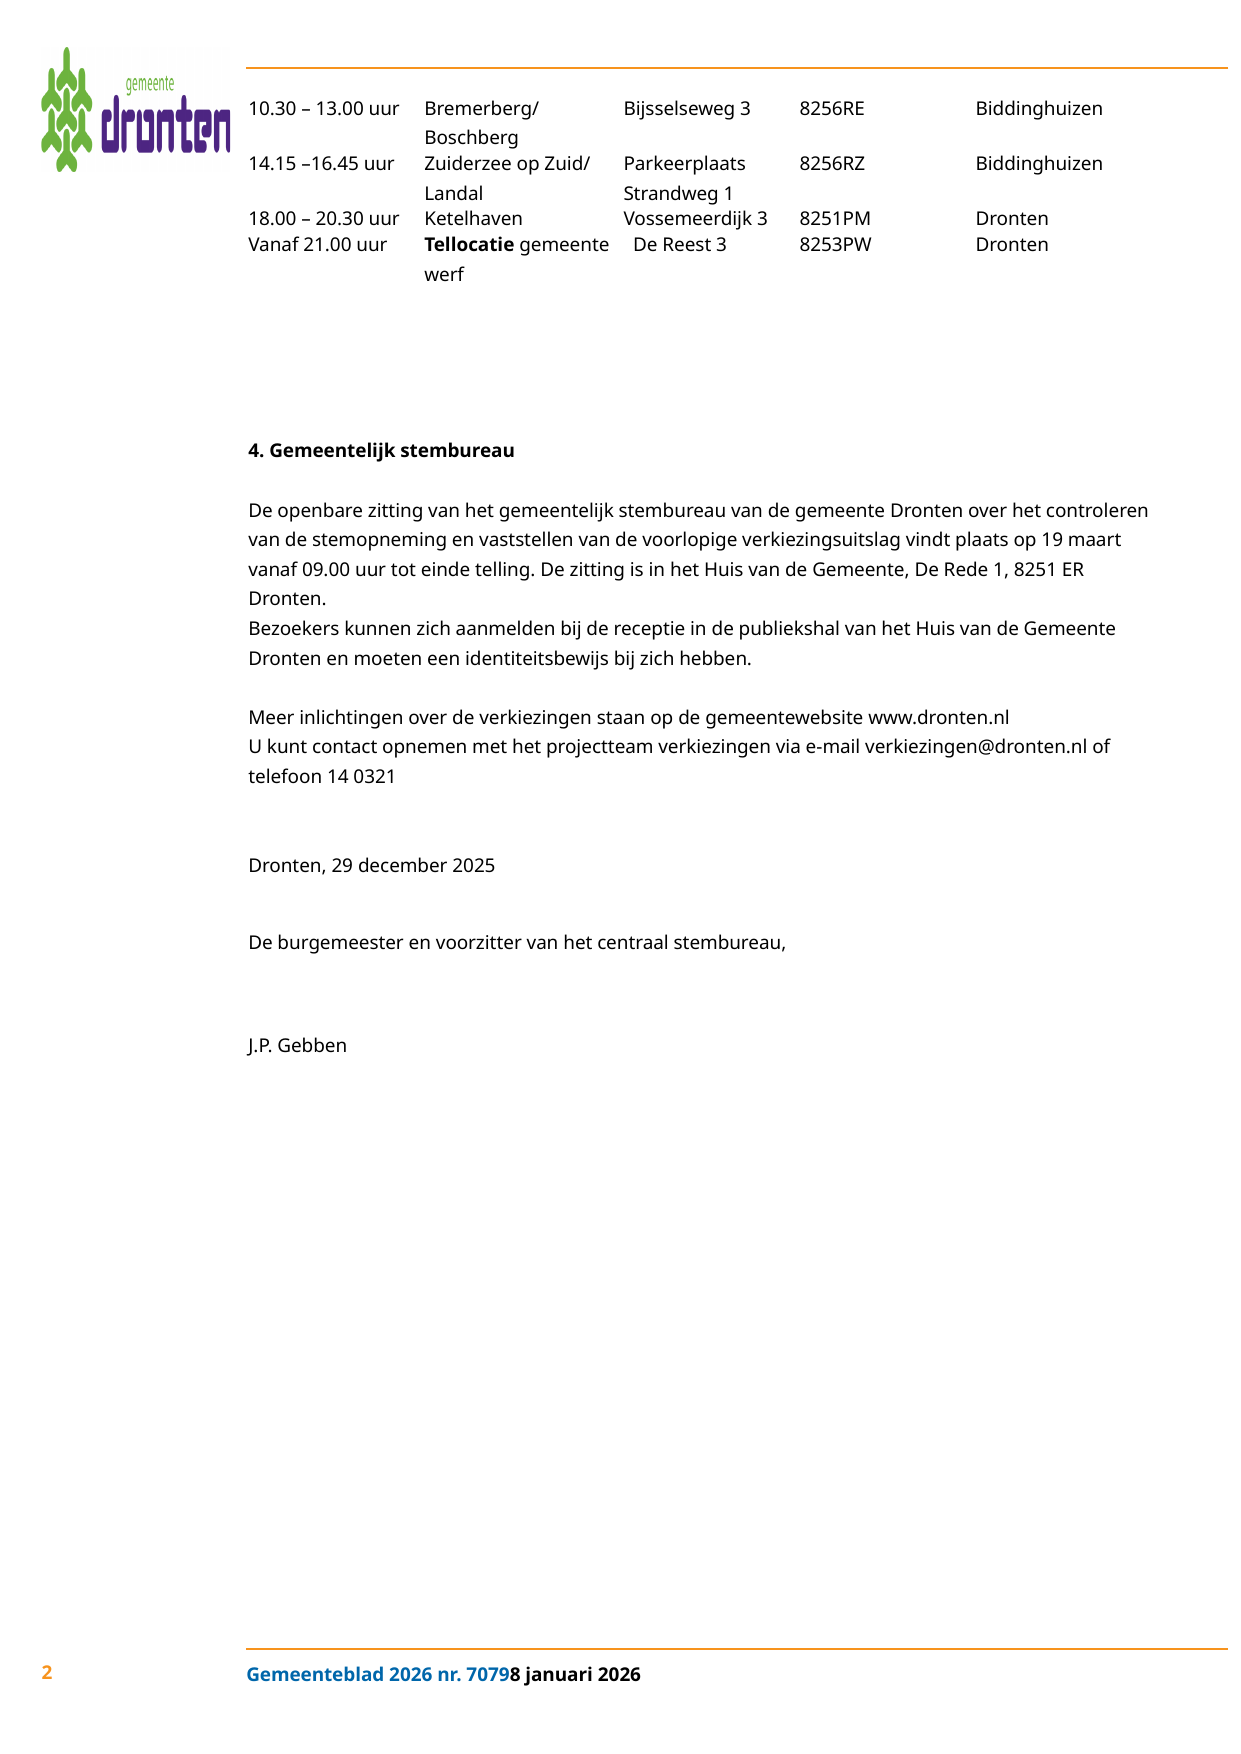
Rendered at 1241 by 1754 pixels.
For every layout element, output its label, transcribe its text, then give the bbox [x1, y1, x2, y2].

text De openbare zitting van het gemeentelijk stembureau van de gemeente Dronten over het controleren van de stemopneming en vaststellen van de voorlopige verkiezingsuitslag vindt plaats op 19 maart vanaf 09.00 uur tot einde telling. De zitting is in het Huis van de Gemeente, De Rede 1, 8251 ER Dronten. [248, 497, 1152, 611]
table_cell Tellocatie gemeentewerf [424, 231, 623, 286]
table_cell 14.15 –16.45 uur [248, 150, 424, 205]
table_cell Biddinghuizen [975, 95, 1152, 150]
table_cell Dronten [975, 231, 1152, 286]
text U kunt contact opnemen met het projectteam verkiezingen via e-mail verkiezingen@dronten.nl of telefoon 14 0321 [248, 733, 1152, 789]
table_cell Vanaf 21.00 uur [248, 231, 424, 286]
table_cell 8251PM [799, 205, 975, 231]
table_cell 10.30 – 13.00 uur [248, 95, 424, 150]
picture [41, 47, 231, 172]
table_cell Bremerberg/Boschberg [424, 95, 623, 150]
table_cell Bijsselseweg 3 [623, 95, 799, 150]
table_cell Zuiderzee op Zuid/ Landal [424, 150, 623, 205]
table_cell Ketelhaven [424, 205, 623, 231]
table_cell Parkeerplaats Strandweg 1 [623, 150, 799, 205]
table_cell 8256RZ [799, 150, 975, 205]
table_cell Dronten [975, 205, 1152, 231]
table_cell 8253PW [799, 231, 975, 286]
text De burgemeester en voorzitter van het centraal stembureau, [248, 929, 1152, 955]
table_cell De Reest 3 [623, 231, 799, 286]
text J.P. Gebben [248, 1032, 1152, 1058]
table_cell Vossemeerdijk 3 [623, 205, 799, 231]
text Bezoekers kunnen zich aanmelden bij de receptie in de publiekshal van het Huis van de Gemeente Dronten en moeten een identiteitsbewijs bij zich hebben. [248, 615, 1152, 670]
table_cell 8256RE [799, 95, 975, 150]
text 4. Gemeentelijk stembureau [248, 438, 1152, 463]
table_cell 18.00 – 20.30 uur [248, 205, 424, 231]
text Meer inlichtingen over de verkiezingen staan op de gemeentewebsite www.dronten.nl [248, 704, 1152, 729]
text Dronten, 29 december 2025 [248, 852, 1152, 877]
table_cell Biddinghuizen [975, 150, 1152, 205]
